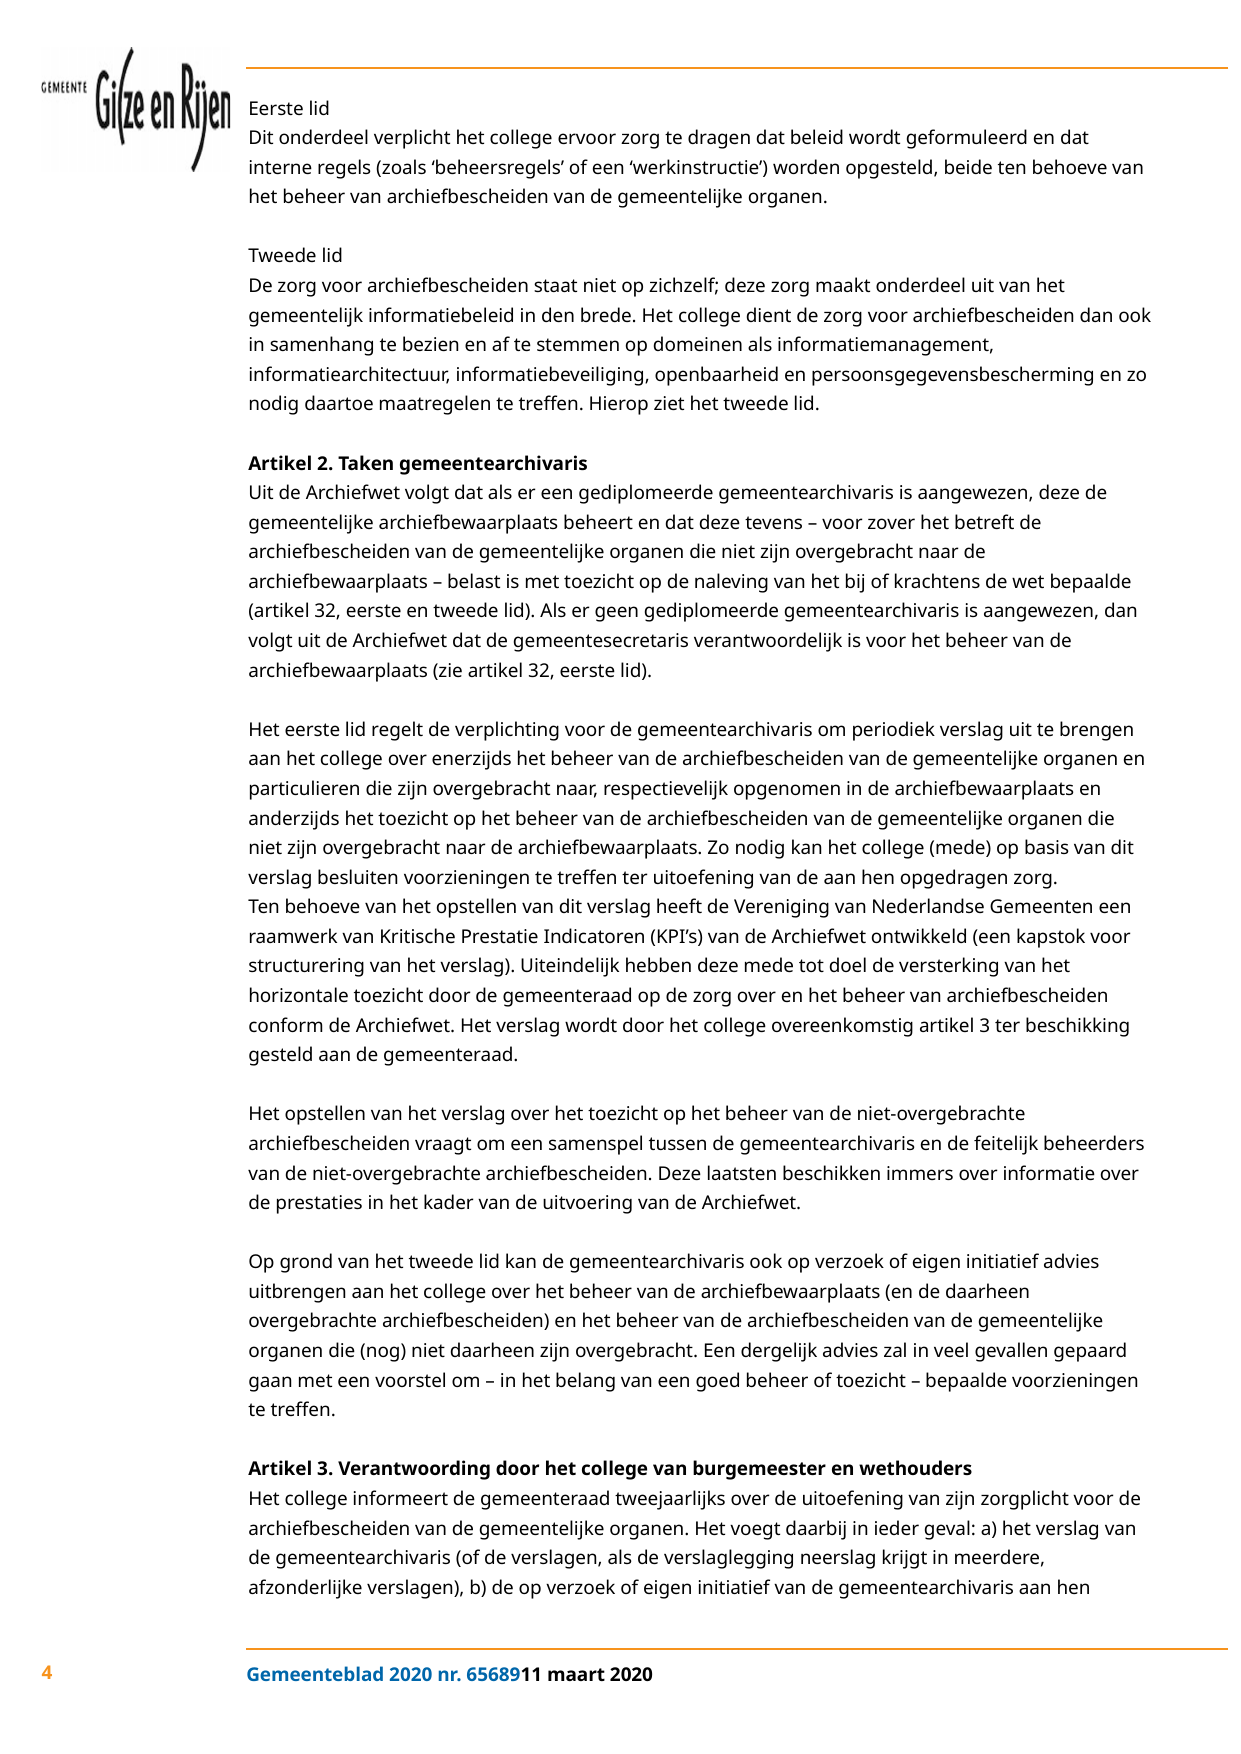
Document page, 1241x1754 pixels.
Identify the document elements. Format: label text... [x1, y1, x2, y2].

text De zorg voor archiefbescheiden staat niet op zichzelf; deze zorg maakt onderdeel uit van het gemeentelijk informatiebeleid in den brede. Het college dient de zorg voor archiefbescheiden dan ook in samenhang te bezien en af te stemmen op domeinen als informatiemanagement, informatiearchitectuur, informatiebeveiliging, openbaarheid en persoonsgegevensbescherming en zo nodig daartoe maatregelen te treffen. Hierop ziet het tweede lid. [248, 272, 1152, 416]
text Op grond van het tweede lid kan de gemeentearchivaris ook op verzoek of eigen initiatief advies uitbrengen aan het college over het beheer van de archiefbewaarplaats (en de daarheen overgebrachte archiefbescheiden) en het beheer van de archiefbescheiden van de gemeentelijke organen die (nog) niet daarheen zijn overgebracht. Een dergelijk advies zal in veel gevallen gepaard gaan met een voorstel om – in het belang van een goed beheer of toezicht – bepaalde voorzieningen te treffen. [248, 1248, 1152, 1422]
text Eerste lid [248, 95, 1152, 121]
text Het eerste lid regelt de verplichting voor de gemeentearchivaris om periodiek verslag uit te brengen aan het college over enerzijds het beheer van de archiefbescheiden van de gemeentelijke organen en particulieren die zijn overgebracht naar, respectievelijk opgenomen in de archiefbewaarplaats en anderzijds het toezicht op het beheer van de archiefbescheiden van de gemeentelijke organen die niet zijn overgebracht naar de archiefbewaarplaats. Zo nodig kan het college (mede) op basis van dit verslag besluiten voorzieningen te treffen ter uitoefening van de aan hen opgedragen zorg. [248, 716, 1152, 890]
text Ten behoeve van het opstellen van dit verslag heeft de Vereniging van Nederlandse Gemeenten een raamwerk van Kritische Prestatie Indicatoren (KPI’s) van de Archiefwet ontwikkeld (een kapstok voor structurering van het verslag). Uiteindelijk hebben deze mede tot doel de versterking van het horizontale toezicht door de gemeenteraad op de zorg over en het beheer van archiefbescheiden conform de Archiefwet. Het verslag wordt door het college overeenkomstig artikel 3 ter beschikking gesteld aan de gemeenteraad. [248, 893, 1152, 1067]
text Artikel 2. Taken gemeentearchivaris [248, 450, 1152, 476]
text Dit onderdeel verplicht het college ervoor zorg te dragen dat beleid wordt geformuleerd en dat interne regels (zoals ‘beheersregels’ of een ‘werkinstructie’) worden opgesteld, beide ten behoeve van het beheer van archiefbescheiden van de gemeentelijke organen. [248, 124, 1152, 209]
text Het college informeert de gemeenteraad tweejaarlijks over de uitoefening van zijn zorgplicht voor de archiefbescheiden van de gemeentelijke organen. Het voegt daarbij in ieder geval: a) het verslag van de gemeentearchivaris (of de verslagen, als de verslaglegging neerslag krijgt in meerdere, afzonderlijke verslagen), b) de op verzoek of eigen initiatief van de gemeentearchivaris aan hen [248, 1485, 1152, 1600]
text Artikel 3. Verantwoording door het college van burgemeester en wethouders [248, 1456, 1152, 1481]
text Tweede lid [248, 243, 1152, 268]
picture [41, 47, 231, 172]
text Uit de Archiefwet volgt dat als er een gediplomeerde gemeentearchivaris is aangewezen, deze de gemeentelijke archiefbewaarplaats beheert en dat deze tevens – voor zover het betreft de archiefbescheiden van de gemeentelijke organen die niet zijn overgebracht naar de archiefbewaarplaats – belast is met toezicht op de naleving van het bij of krachtens de wet bepaalde (artikel 32, eerste en tweede lid). Als er geen gediplomeerde gemeentearchivaris is aangewezen, dan volgt uit de Archiefwet dat de gemeentesecretaris verantwoordelijk is voor het beheer van de archiefbewaarplaats (zie artikel 32, eerste lid). [248, 479, 1152, 683]
text Het opstellen van het verslag over het toezicht op het beheer van de niet-overgebrachte archiefbescheiden vraagt om een samenspel tussen de gemeentearchivaris en de feitelijk beheerders van de niet-overgebrachte archiefbescheiden. Deze laatsten beschikken immers over informatie over de prestaties in het kader van de uitvoering van de Archiefwet. [248, 1101, 1152, 1215]
